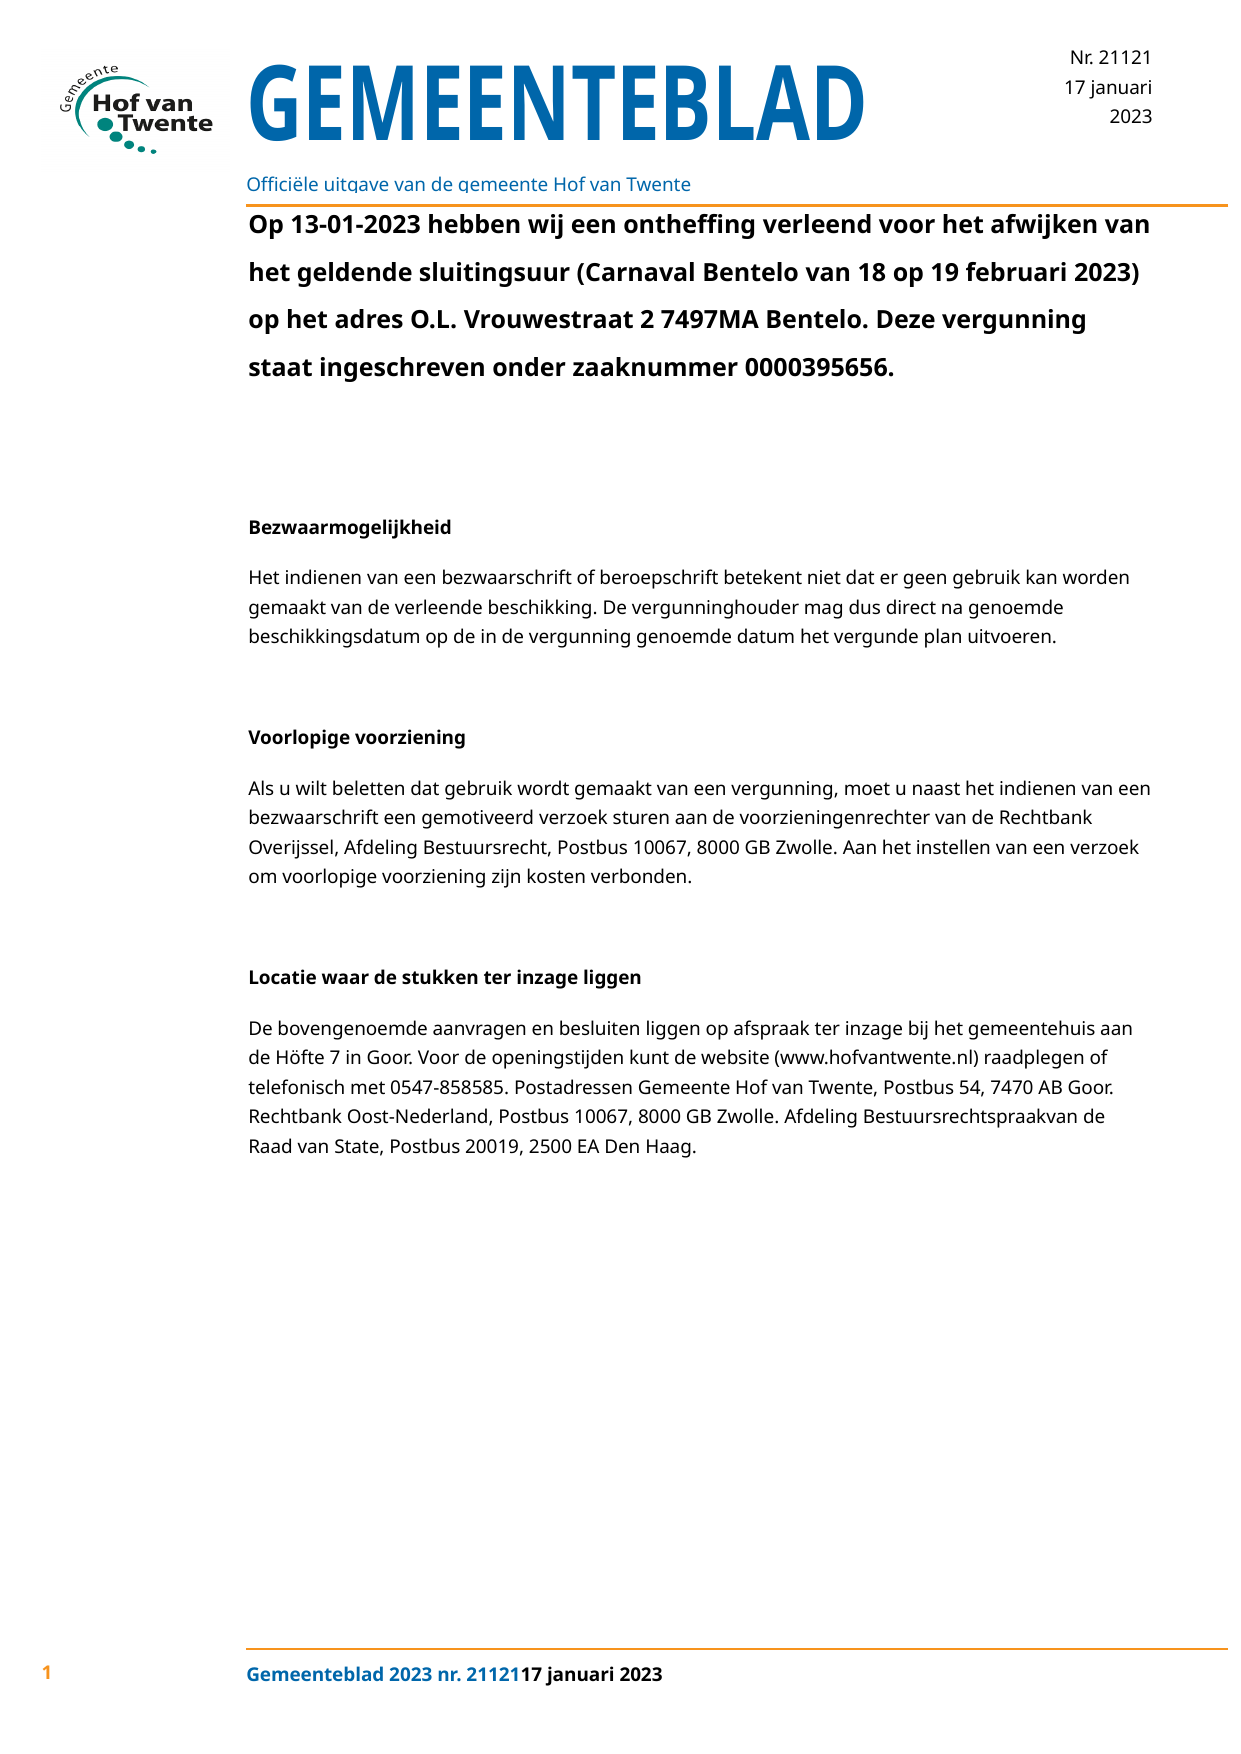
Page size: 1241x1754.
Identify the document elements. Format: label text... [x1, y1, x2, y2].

text De bovengenoemde aanvragen en besluiten liggen op afspraak ter inzage bij het gemeentehuis aan de Höfte 7 in Goor. Voor de openingstijden kunt de website (www.hofvantwente.nl) raadplegen of telefonisch met 0547-858585. Postadressen Gemeente Hof van Twente, Postbus 54, 7470 AB Goor. Rechtbank Oost-Nederland, Postbus 10067, 8000 GB Zwolle. Afdeling Bestuursrechtspraakvan de Raad van State, Postbus 20019, 2500 EA Den Haag. [248, 1015, 1152, 1159]
text Bezwaarmogelijkheid [248, 514, 1152, 540]
text Voorlopige voorziening [248, 724, 1152, 750]
text Als u wilt beletten dat gebruik wordt gemaakt van een vergunning, moet u naast het indienen van een bezwaarschrift een gemotiveerd verzoek sturen aan de voorzieningenrechter van de Rechtbank Overijssel, Afdeling Bestuursrecht, Postbus 10067, 8000 GB Zwolle. Aan het instellen van een verzoek om voorlopige voorziening zijn kosten verbonden. [248, 775, 1152, 889]
text Het indienen van een bezwaarschrift of beroepschrift betekent niet dat er geen gebruik kan worden gemaakt van de verleende beschikking. De vergunninghouder mag dus direct na genoemde beschikkingsdatum op de in de vergunning genoemde datum het vergunde plan uitvoeren. [248, 564, 1152, 649]
text Op 13-01-2023 hebben wij een ontheffing verleend voor het afwijken van het geldende sluitingsuur (Carnaval Bentelo van 18 op 19 februari 2023) op het adres O.L. Vrouwestraat 2 7497MA Bentelo. Deze vergunning staat ingeschreven onder zaaknummer 0000395656. [248, 207, 1152, 384]
text Locatie waar de stukken ter inzage liggen [248, 964, 1152, 990]
picture [41, 47, 231, 172]
